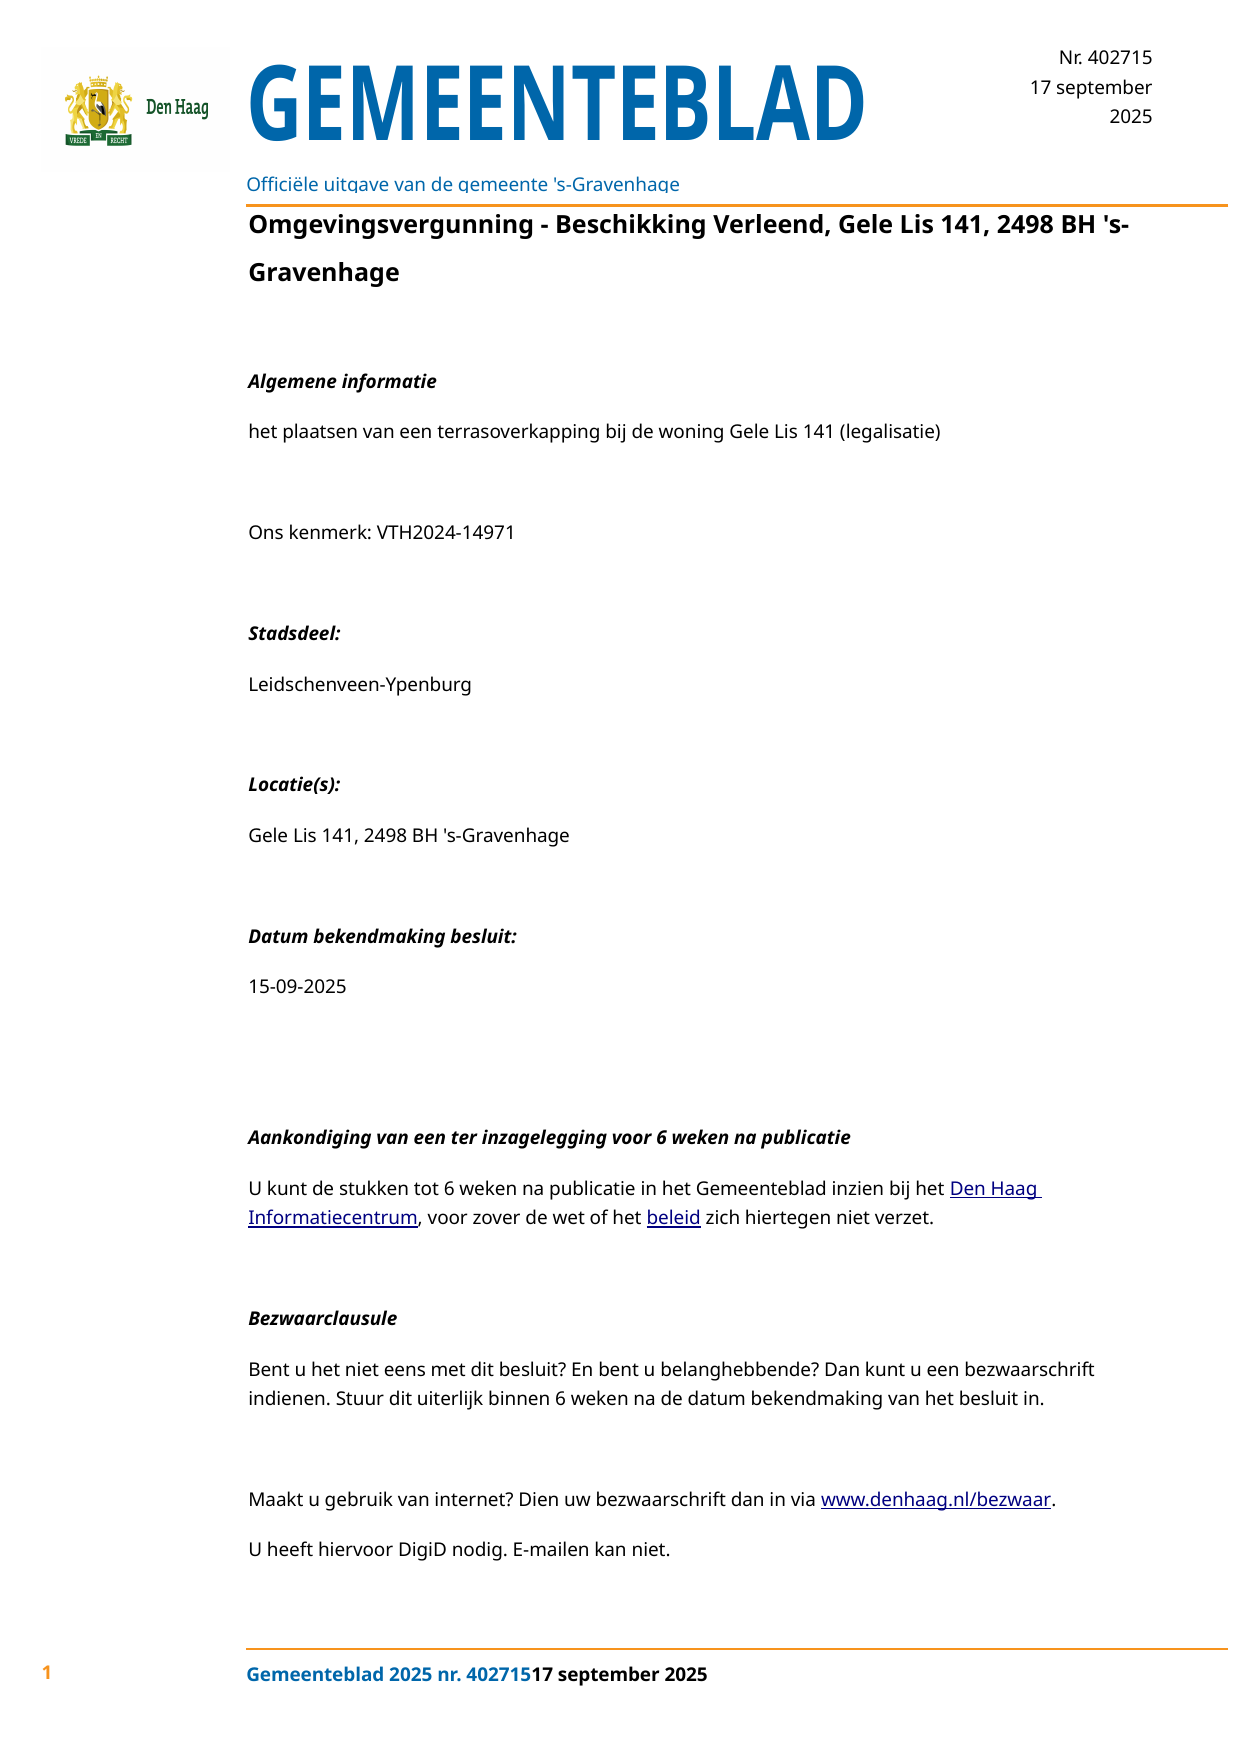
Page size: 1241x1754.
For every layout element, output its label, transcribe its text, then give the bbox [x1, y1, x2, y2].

text Leidschenveen-Ypenburg [248, 671, 1152, 697]
text Maakt u gebruik van internet? Dien uw bezwaarschrift dan in via www.denhaag.nl/bezwaar. [248, 1486, 1152, 1512]
text U heeft hiervoor DigiD nodig. E-mailen kan niet. [248, 1537, 1152, 1562]
text 15-09-2025 [248, 973, 1152, 999]
text Stadsdeel: [248, 620, 1152, 646]
text Ons kenmerk: VTH2024-14971 [248, 519, 1152, 545]
text Algemene informatie [248, 368, 1152, 394]
picture [41, 47, 231, 172]
text Aankondiging van een ter inzagelegging voor 6 weken na publicatie [248, 1124, 1152, 1150]
text U kunt de stukken tot 6 weken na publicatie in het Gemeenteblad inzien bij het Den Haag Informatiecentrum, voor zover de wet of het beleid zich hiertegen niet verzet. [248, 1175, 1152, 1230]
text Locatie(s): [248, 772, 1152, 797]
text Bezwaarclausule [248, 1305, 1152, 1331]
text Gele Lis 141, 2498 BH 's-Gravenhage [248, 822, 1152, 848]
text Bent u het niet eens met dit besluit? En bent u belanghebbende? Dan kunt u een bezwaarschrift indienen. Stuur dit uiterlijk binnen 6 weken na de datum bekendmaking van het besluit in. [248, 1356, 1152, 1411]
text Datum bekendmaking besluit: [248, 923, 1152, 949]
text het plaatsen van een terrasoverkapping bij de woning Gele Lis 141 (legalisatie) [248, 419, 1152, 444]
text Omgevingsvergunning - Beschikking Verleend, Gele Lis 141, 2498 BH 's-Gravenhage [248, 207, 1152, 288]
